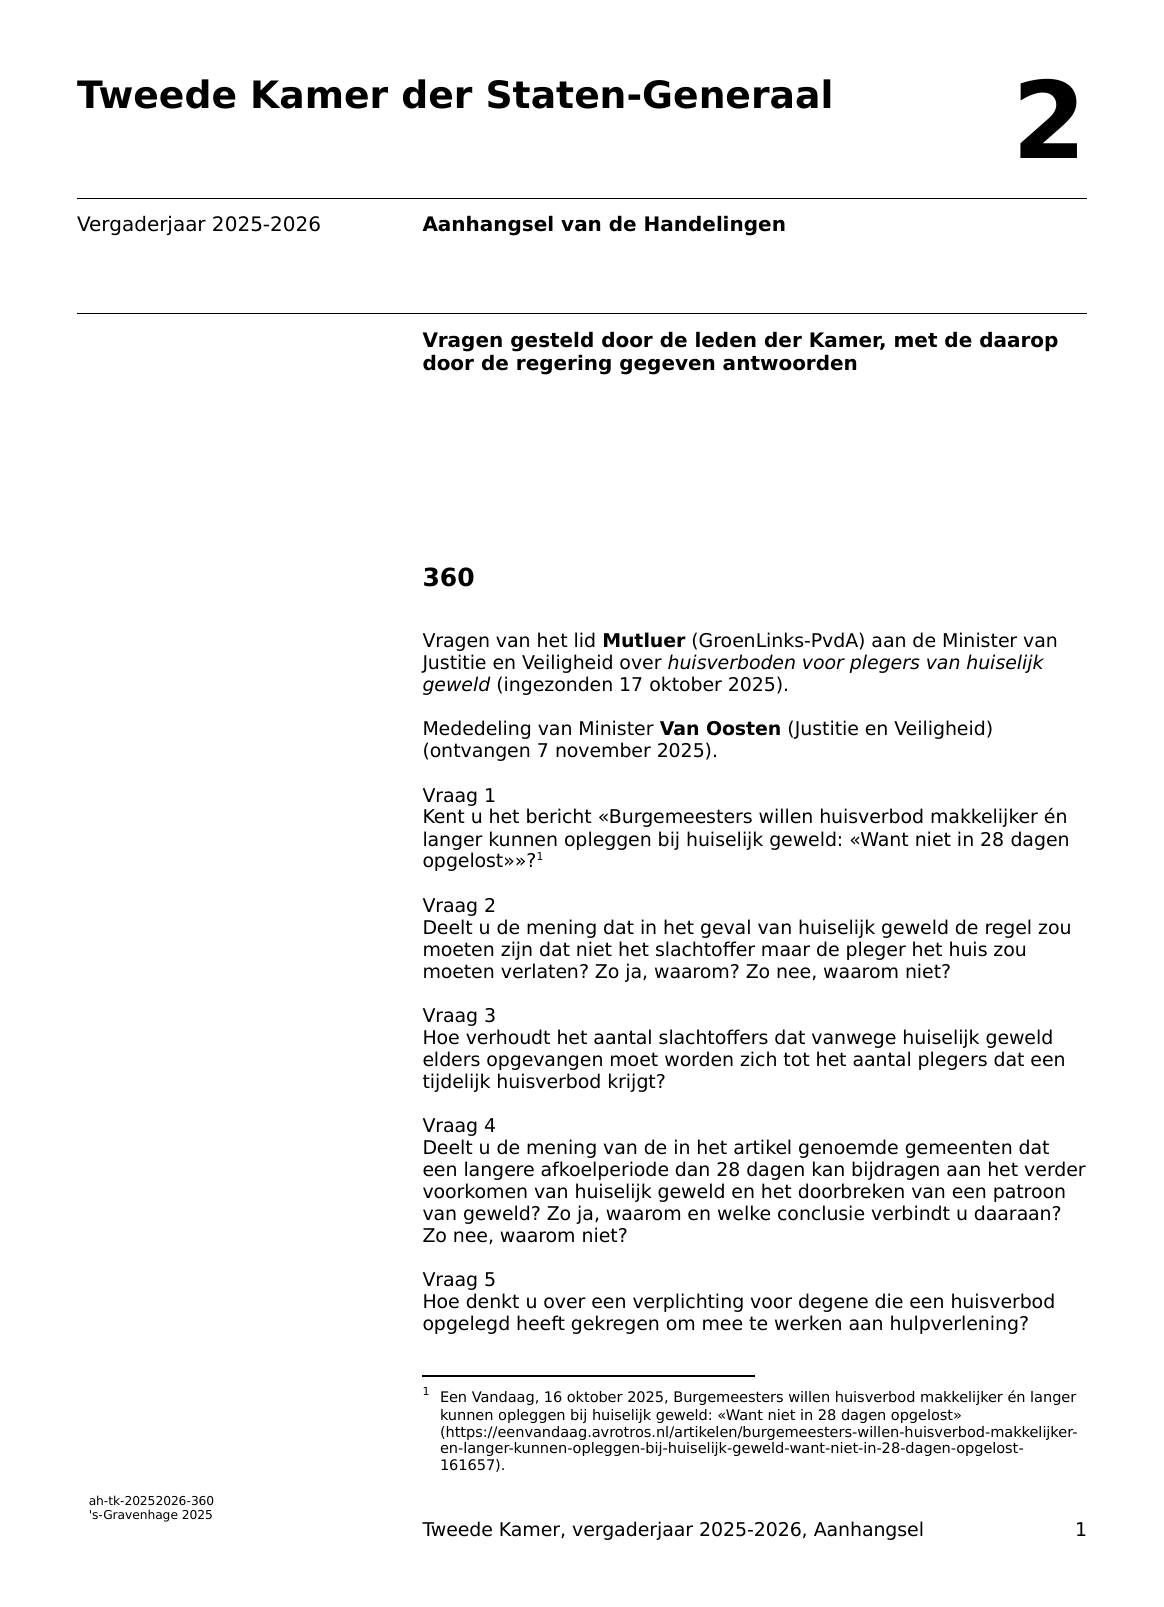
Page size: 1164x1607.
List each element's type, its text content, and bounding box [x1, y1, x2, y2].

text 360 [422, 563, 1087, 592]
table_cell Vragen gesteld door de leden der Kamer, met de daarop door de regering gegeven antwoorden [422, 314, 1087, 375]
text Deelt u de mening dat in het geval van huiselijk geweld de regel zou moeten zijn dat niet het slachtoffer maar de pleger het huis zou moeten verlaten? Zo ja, waarom? Zo nee, waarom niet? [422, 917, 1087, 982]
text Mededeling van Minister Van Oosten (Justitie en Veiligheid) (ontvangen 7 november 2025). [422, 718, 1087, 762]
text Vraag 4 [422, 1115, 1087, 1137]
text Hoe denkt u over een verplichting voor degene die een huisverbod opgelegd heeft gekregen om mee te werken aan hulpverlening? [422, 1291, 1087, 1335]
text Vragen van het lid Mutluer (GroenLinks-PvdA) aan de Minister van Justitie en Veiligheid over huisverboden voor plegers van huiselijk geweld (ingezonden 17 oktober 2025). [422, 630, 1087, 696]
table_header Tweede Kamer der Staten-Generaal [77, 59, 886, 198]
text Kent u het bericht «Burgemeesters willen huisverbod makkelijker én langer kunnen opleggen bij huiselijk geweld: «Want niet in 28 dagen opgelost»»? [422, 806, 1087, 872]
text Vraag 1 [422, 784, 1087, 806]
text Vraag 5 [422, 1269, 1087, 1291]
table_header 2 [886, 59, 1087, 198]
text ah-tk-20252026-360 [88, 1494, 323, 1508]
text Vraag 2 [422, 894, 1087, 917]
text Een Vandaag, 16 oktober 2025, Burgemeesters willen huisverbod makkelijker én langer kunnen opleggen bij huiselijk geweld: «Want niet in 28 dagen opgelost» (https://eenvandaag.avrotros.nl/artikelen/burgemeesters-willen-huisverbod-makkelijker-en-langer-kunnen-opleggen-bij-huiselijk-geweld-want-niet-in-28-dagen-opgelost-161657). [422, 1385, 1087, 1474]
text 's-Gravenhage 2025 [88, 1508, 323, 1522]
text Deelt u de mening van de in het artikel genoemde gemeenten dat een langere afkoelperiode dan 28 dagen kan bijdragen aan het verder voorkomen van huiselijk geweld en het doorbreken van een patroon van geweld? Zo ja, waarom en welke conclusie verbindt u daaraan? Zo nee, waarom niet? [422, 1137, 1087, 1247]
table_cell [77, 314, 422, 375]
table_cell Aanhangsel van de Handelingen [422, 199, 1087, 313]
text Vraag 3 [422, 1005, 1087, 1027]
table_cell Vergaderjaar 2025-2026 [77, 199, 422, 313]
text Hoe verhoudt het aantal slachtoffers dat vanwege huiselijk geweld elders opgevangen moet worden zich tot het aantal plegers dat een tijdelijk huisverbod krijgt? [422, 1027, 1087, 1093]
